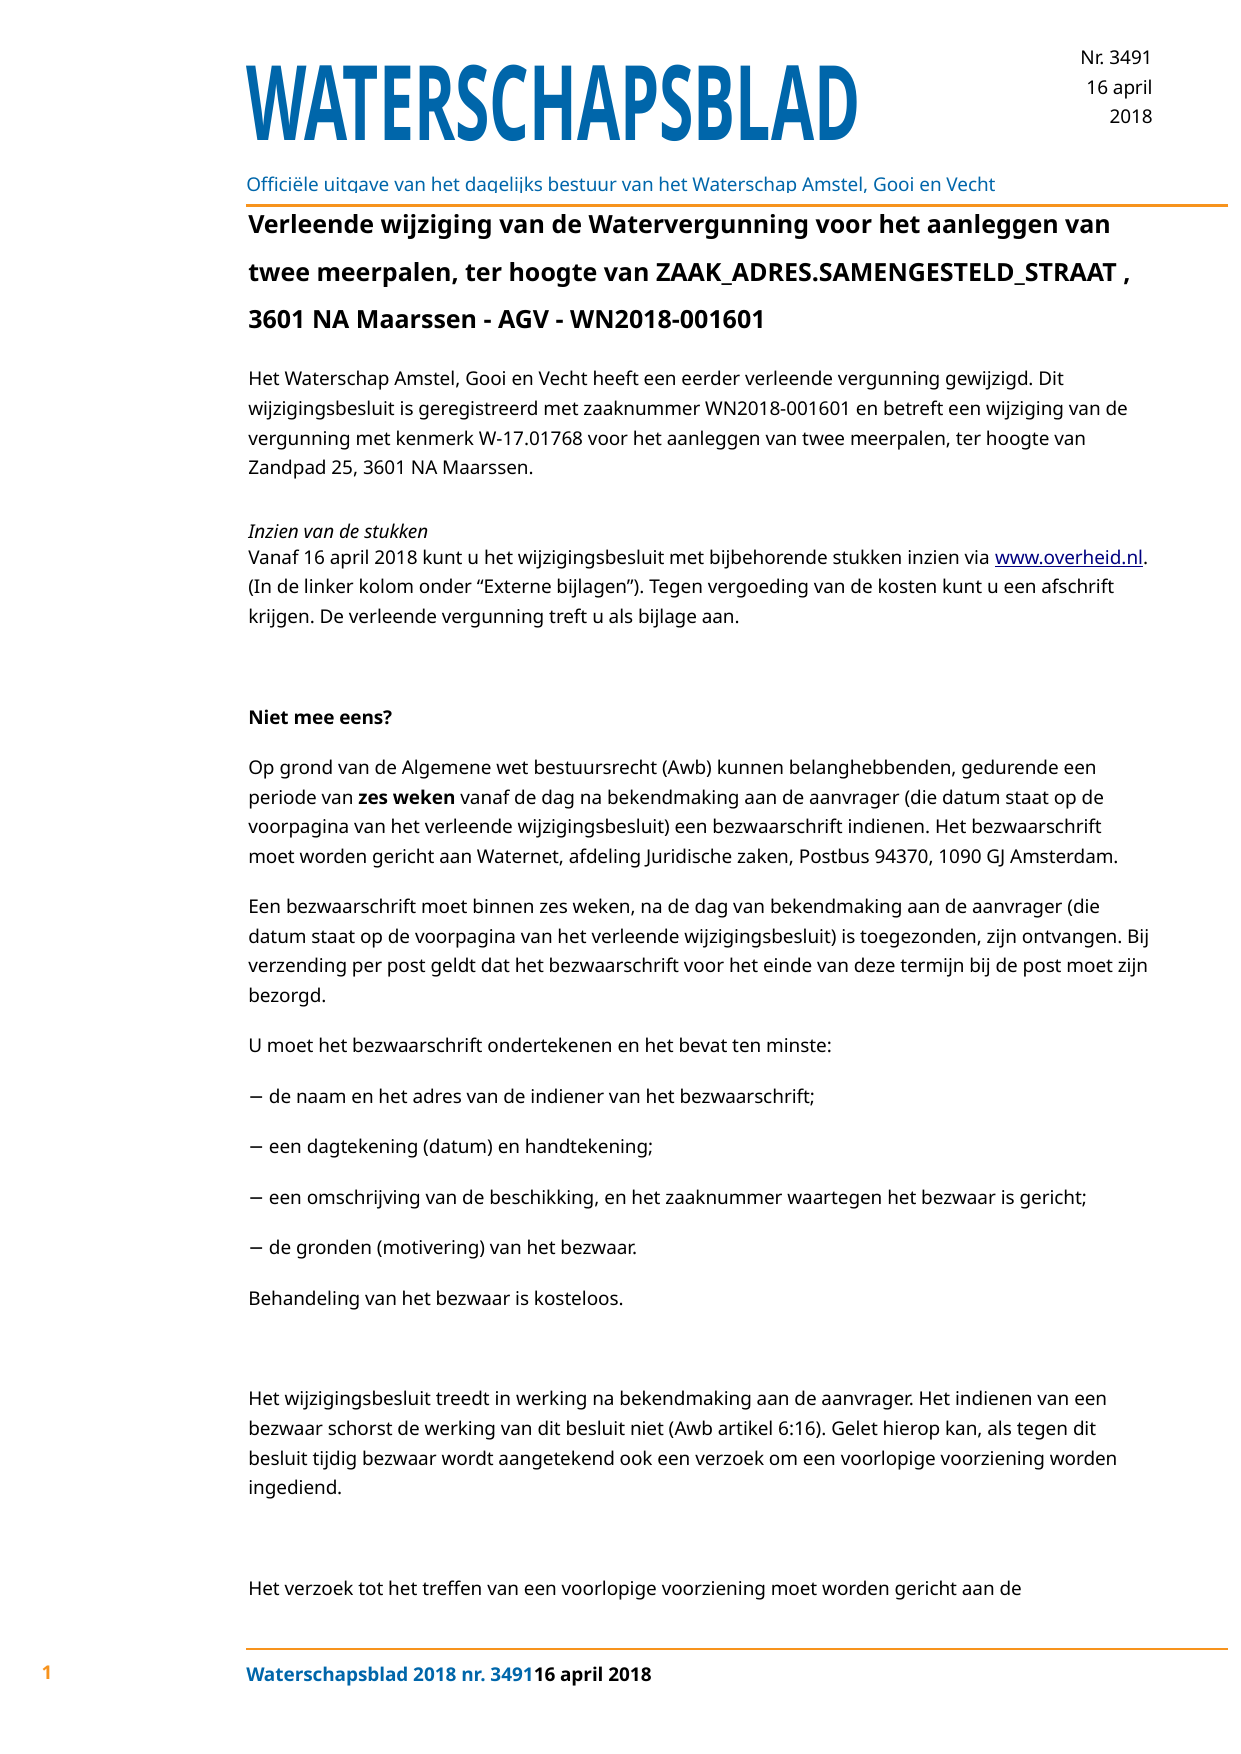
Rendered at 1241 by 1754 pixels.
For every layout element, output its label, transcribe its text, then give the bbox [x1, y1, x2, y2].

text U moet het bezwaarschrift ondertekenen en het bevat ten minste: [248, 1033, 1152, 1058]
text Niet mee eens? [248, 704, 1152, 730]
text Verleende wijziging van de Watervergunning voor het aanleggen van twee meerpalen, ter hoogte van ZAAK_ADRES.SAMENGESTELD_STRAAT , 3601 NA Maarssen - AGV - WN2018-001601 [248, 207, 1152, 336]
text Inzien van de stukken [248, 518, 1152, 544]
text Vanaf 16 april 2018 kunt u het wijzigingsbesluit met bijbehorende stukken inzien via www.overheid.nl. (In de linker kolom onder “Externe bijlagen”). Tegen vergoeding van de kosten kunt u een afschrift krijgen. De verleende vergunning treft u als bijlage aan. [248, 544, 1152, 629]
text − een dagtekening (datum) en handtekening; [248, 1133, 1152, 1159]
text − de naam en het adres van de indiener van het bezwaarschrift; [248, 1083, 1152, 1109]
text Behandeling van het bezwaar is kosteloos. [248, 1285, 1152, 1311]
text − de gronden (motivering) van het bezwaar. [248, 1234, 1152, 1260]
text − een omschrijving van de beschikking, en het zaaknummer waartegen het bezwaar is gericht; [248, 1184, 1152, 1210]
picture [41, 47, 231, 172]
text Het verzoek tot het treffen van een voorlopige voorziening moet worden gericht aan de [248, 1575, 1152, 1601]
text Het Waterschap Amstel, Gooi en Vecht heeft een eerder verleende vergunning gewijzigd. Dit wijzigingsbesluit is geregistreerd met zaaknummer WN2018-001601 en betreft een wijziging van de vergunning met kenmerk W-17.01768 voor het aanleggen van twee meerpalen, ter hoogte van Zandpad 25, 3601 NA Maarssen. [248, 366, 1152, 480]
text Op grond van de Algemene wet bestuursrecht (Awb) kunnen belanghebbenden, gedurende een periode van zes weken vanaf de dag na bekendmaking aan de aanvrager (die datum staat op de voorpagina van het verleende wijzigingsbesluit) een bezwaarschrift indienen. Het bezwaarschrift moet worden gericht aan Waternet, afdeling Juridische zaken, Postbus 94370, 1090 GJ Amsterdam. [248, 754, 1152, 869]
text Het wijzigingsbesluit treedt in werking na bekendmaking aan de aanvrager. Het indienen van een bezwaar schorst de werking van dit besluit niet (Awb artikel 6:16). Gelet hierop kan, als tegen dit besluit tijdig bezwaar wordt aangetekend ook een verzoek om een voorlopige voorziening worden ingediend. [248, 1386, 1152, 1500]
text Een bezwaarschrift moet binnen zes weken, na de dag van bekendmaking aan de aanvrager (die datum staat op de voorpagina van het verleende wijzigingsbesluit) is toegezonden, zijn ontvangen. Bij verzending per post geldt dat het bezwaarschrift voor het einde van deze termijn bij de post moet zijn bezorgd. [248, 893, 1152, 1008]
